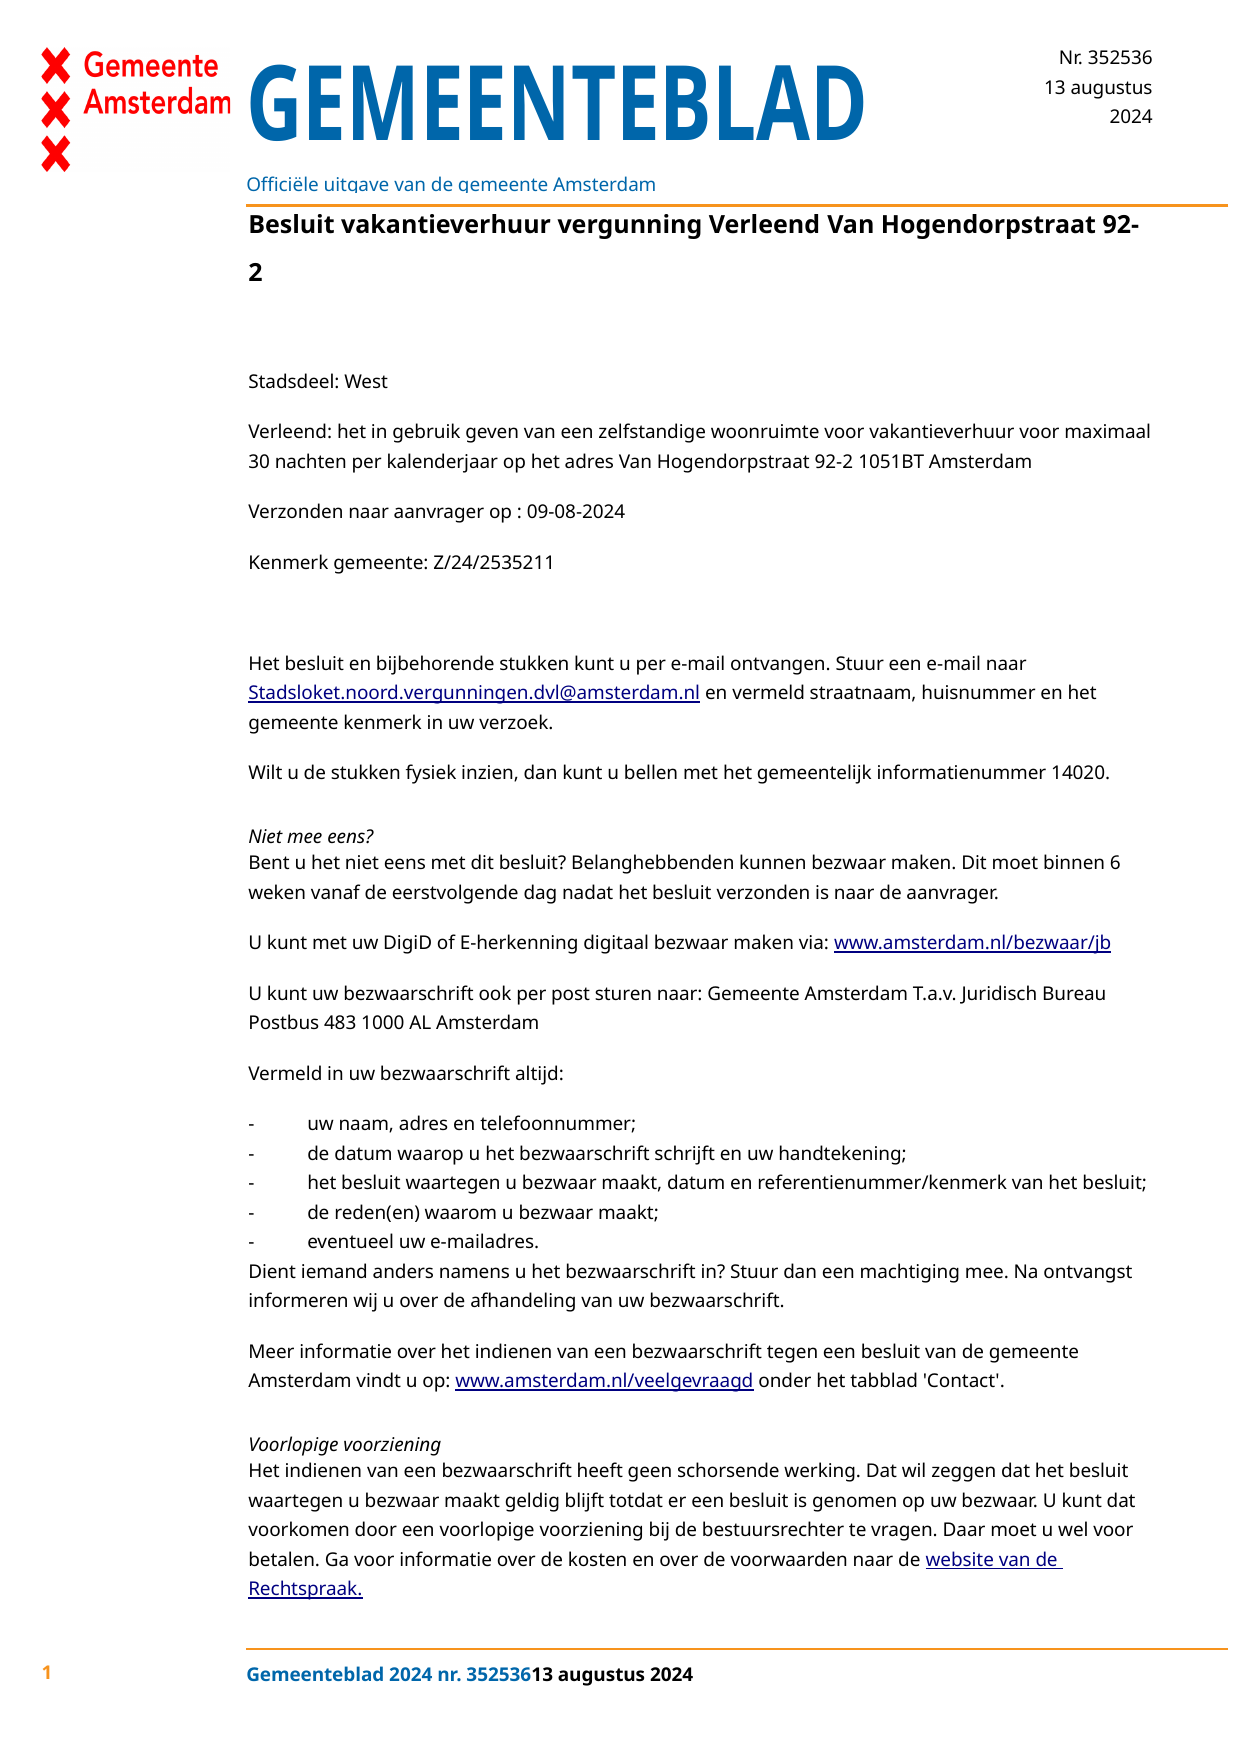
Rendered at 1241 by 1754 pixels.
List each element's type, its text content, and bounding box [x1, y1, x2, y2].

text Het indienen van een bezwaarschrift heeft geen schorsende werking. Dat wil zeggen dat het besluit waartegen u bezwaar maakt geldig blijft totdat er een besluit is genomen op uw bezwaar. U kunt dat voorkomen door een voorlopige voorziening bij de bestuursrechter te vragen. Daar moet u wel voor betalen. Ga voor informatie over de kosten en over de voorwaarden naar de website van de Rechtspraak. [248, 1457, 1152, 1601]
text U kunt uw bezwaarschrift ook per post sturen naar: Gemeente Amsterdam T.a.v. Juridisch Bureau Postbus 483 1000 AL Amsterdam [248, 980, 1152, 1035]
text U kunt met uw DigiD of E-herkenning digitaal bezwaar maken via: www.amsterdam.nl/bezwaar/jb [248, 929, 1152, 955]
list uw naam, adres en telefoonnummer; [248, 1110, 1152, 1136]
text Wilt u de stukken fysiek inzien, dan kunt u bellen met het gemeentelijk informatienummer 14020. [248, 759, 1152, 785]
text Verleend: het in gebruik geven van een zelfstandige woonruimte voor vakantieverhuur voor maximaal 30 nachten per kalenderjaar op het adres Van Hogendorpstraat 92-2 1051BT Amsterdam [248, 419, 1152, 474]
picture [41, 47, 231, 172]
text Kenmerk gemeente: Z/24/2535211 [248, 549, 1152, 575]
text Meer informatie over het indienen van een bezwaarschrift tegen een besluit van de gemeente Amsterdam vindt u op: www.amsterdam.nl/veelgevraagd onder het tabblad 'Contact'. [248, 1338, 1152, 1393]
text Verzonden naar aanvrager op : 09-08-2024 [248, 499, 1152, 524]
text Bent u het niet eens met dit besluit? Belanghebbenden kunnen bezwaar maken. Dit moet binnen 6 weken vanaf de eerstvolgende dag nadat het besluit verzonden is naar de aanvrager. [248, 849, 1152, 904]
list eventueel uw e-mailadres. [248, 1228, 1152, 1254]
list de reden(en) waarom u bezwaar maakt; [248, 1199, 1152, 1224]
list het besluit waartegen u bezwaar maakt, datum en referentienummer/kenmerk van het besluit; [248, 1169, 1152, 1195]
text Niet mee eens? [248, 823, 1152, 849]
text Het besluit en bijbehorende stukken kunt u per e-mail ontvangen. Stuur een e-mail naar Stadsloket.noord.vergunningen.dvl@amsterdam.nl en vermeld straatnaam, huisnummer en het gemeente kenmerk in uw verzoek. [248, 650, 1152, 735]
text Vermeld in uw bezwaarschrift altijd: [248, 1060, 1152, 1085]
text Dient iemand anders namens u het bezwaarschrift in? Stuur dan een machtiging mee. Na ontvangst informeren wij u over de afhandeling van uw bezwaarschrift. [248, 1258, 1152, 1313]
text Stadsdeel: West [248, 368, 1152, 394]
text Besluit vakantieverhuur vergunning Verleend Van Hogendorpstraat 92-2 [248, 207, 1152, 288]
list de datum waarop u het bezwaarschrift schrijft en uw handtekening; [248, 1140, 1152, 1165]
text Voorlopige voorziening [248, 1432, 1152, 1457]
